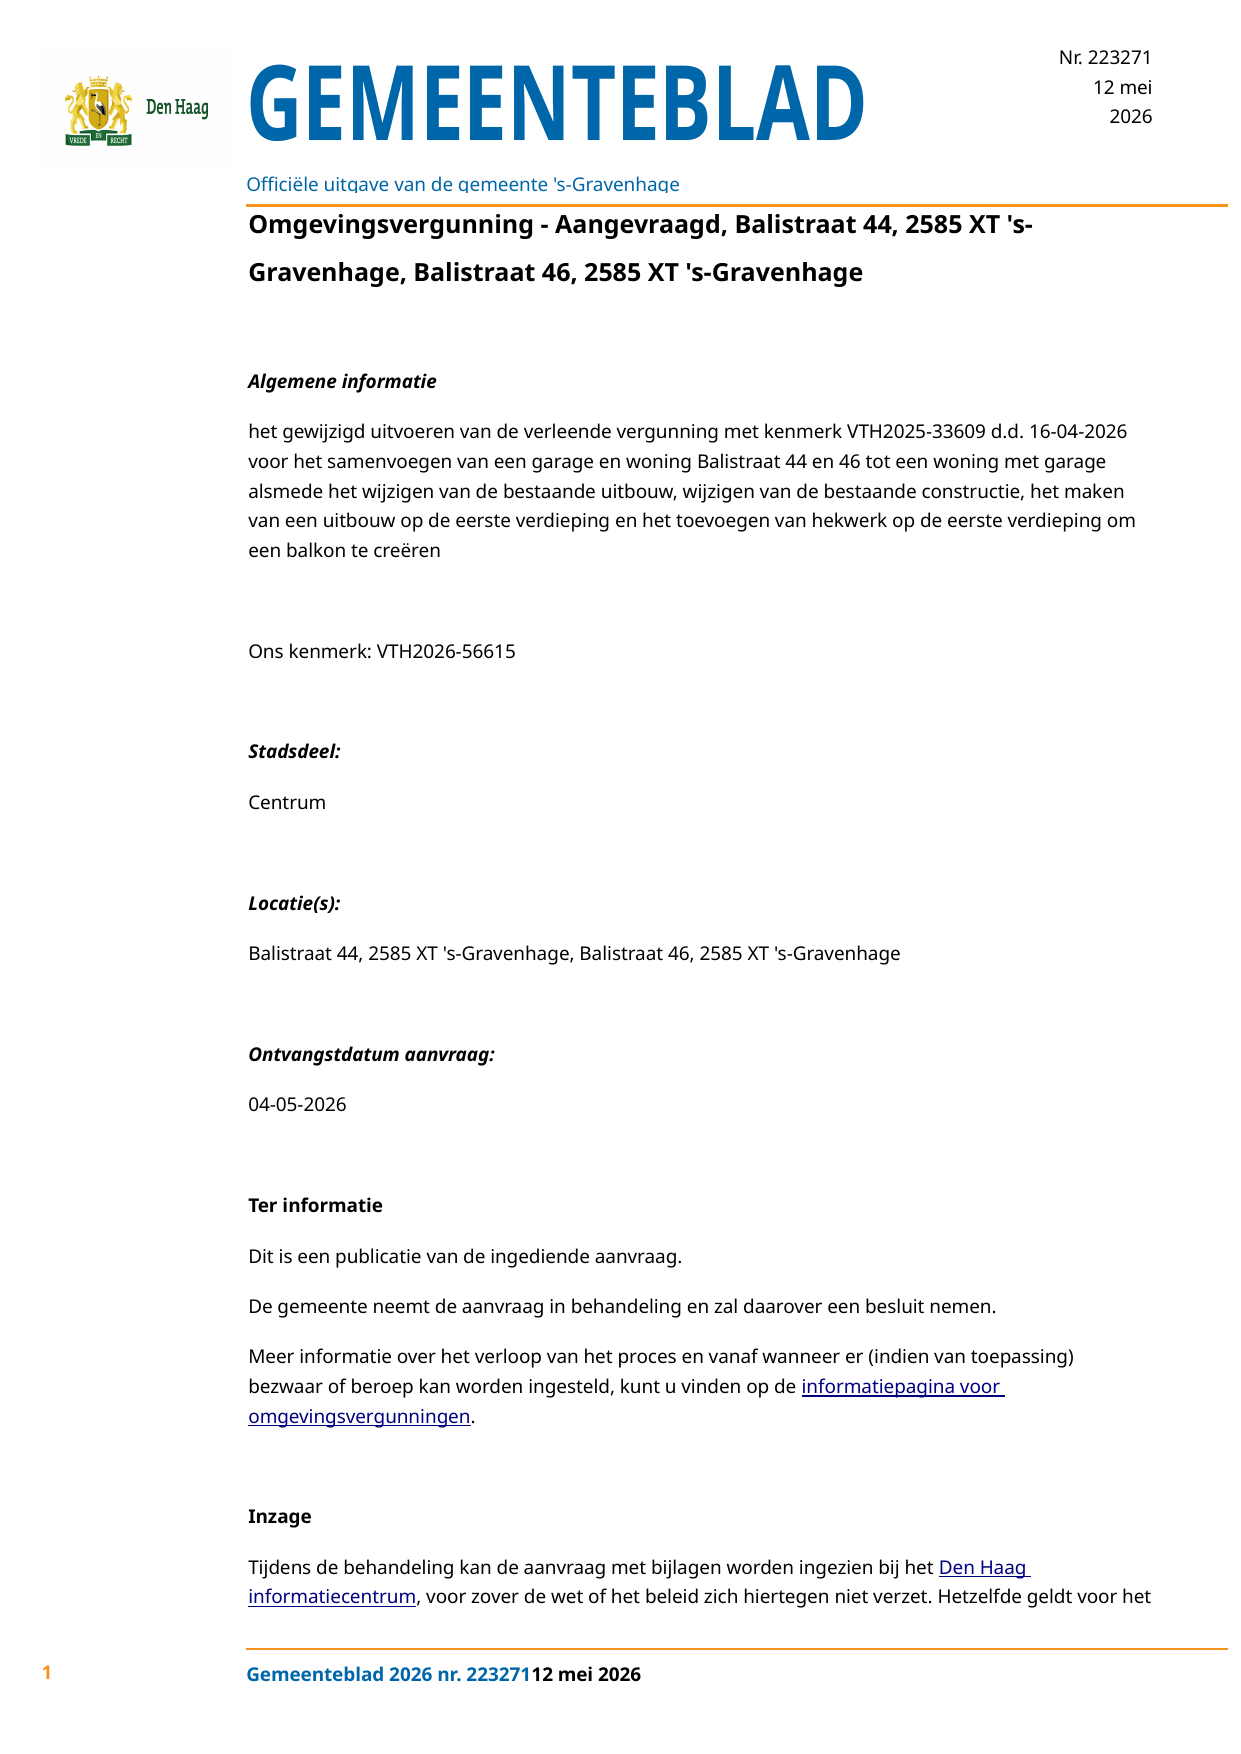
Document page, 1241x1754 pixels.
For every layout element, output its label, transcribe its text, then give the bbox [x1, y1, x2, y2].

text het gewijzigd uitvoeren van de verleende vergunning met kenmerk VTH2025-33609 d.d. 16-04-2026 voor het samenvoegen van een garage en woning Balistraat 44 en 46 tot een woning met garage alsmede het wijzigen van de bestaande uitbouw, wijzigen van de bestaande constructie, het maken van een uitbouw op de eerste verdieping en het toevoegen van hekwerk op de eerste verdieping om een balkon te creëren [248, 419, 1152, 563]
text Dit is een publicatie van de ingediende aanvraag. [248, 1243, 1152, 1269]
text Inzage [248, 1504, 1152, 1529]
text Tijdens de behandeling kan de aanvraag met bijlagen worden ingezien bij het Den Haag informatiecentrum, voor zover de wet of het beleid zich hiertegen niet verzet. Hetzelfde geldt voor het [248, 1554, 1152, 1609]
text Ontvangstdatum aanvraag: [248, 1041, 1152, 1067]
text Locatie(s): [248, 890, 1152, 916]
text Stadsdeel: [248, 739, 1152, 764]
text Meer informatie over het verloop van het proces en vanaf wanneer er (indien van toepassing) bezwaar of beroep kan worden ingesteld, kunt u vinden op de informatiepagina voor omgevingsvergunningen. [248, 1344, 1152, 1429]
text Ons kenmerk: VTH2026-56615 [248, 638, 1152, 664]
text Centrum [248, 789, 1152, 815]
picture [41, 47, 231, 172]
text Omgevingsvergunning - Aangevraagd, Balistraat 44, 2585 XT 's-Gravenhage, Balistraat 46, 2585 XT 's-Gravenhage [248, 207, 1152, 288]
text De gemeente neemt de aanvraag in behandeling en zal daarover een besluit nemen. [248, 1293, 1152, 1319]
text Ter informatie [248, 1192, 1152, 1218]
text Algemene informatie [248, 368, 1152, 394]
text 04-05-2026 [248, 1092, 1152, 1117]
text Balistraat 44, 2585 XT 's-Gravenhage, Balistraat 46, 2585 XT 's-Gravenhage [248, 940, 1152, 966]
